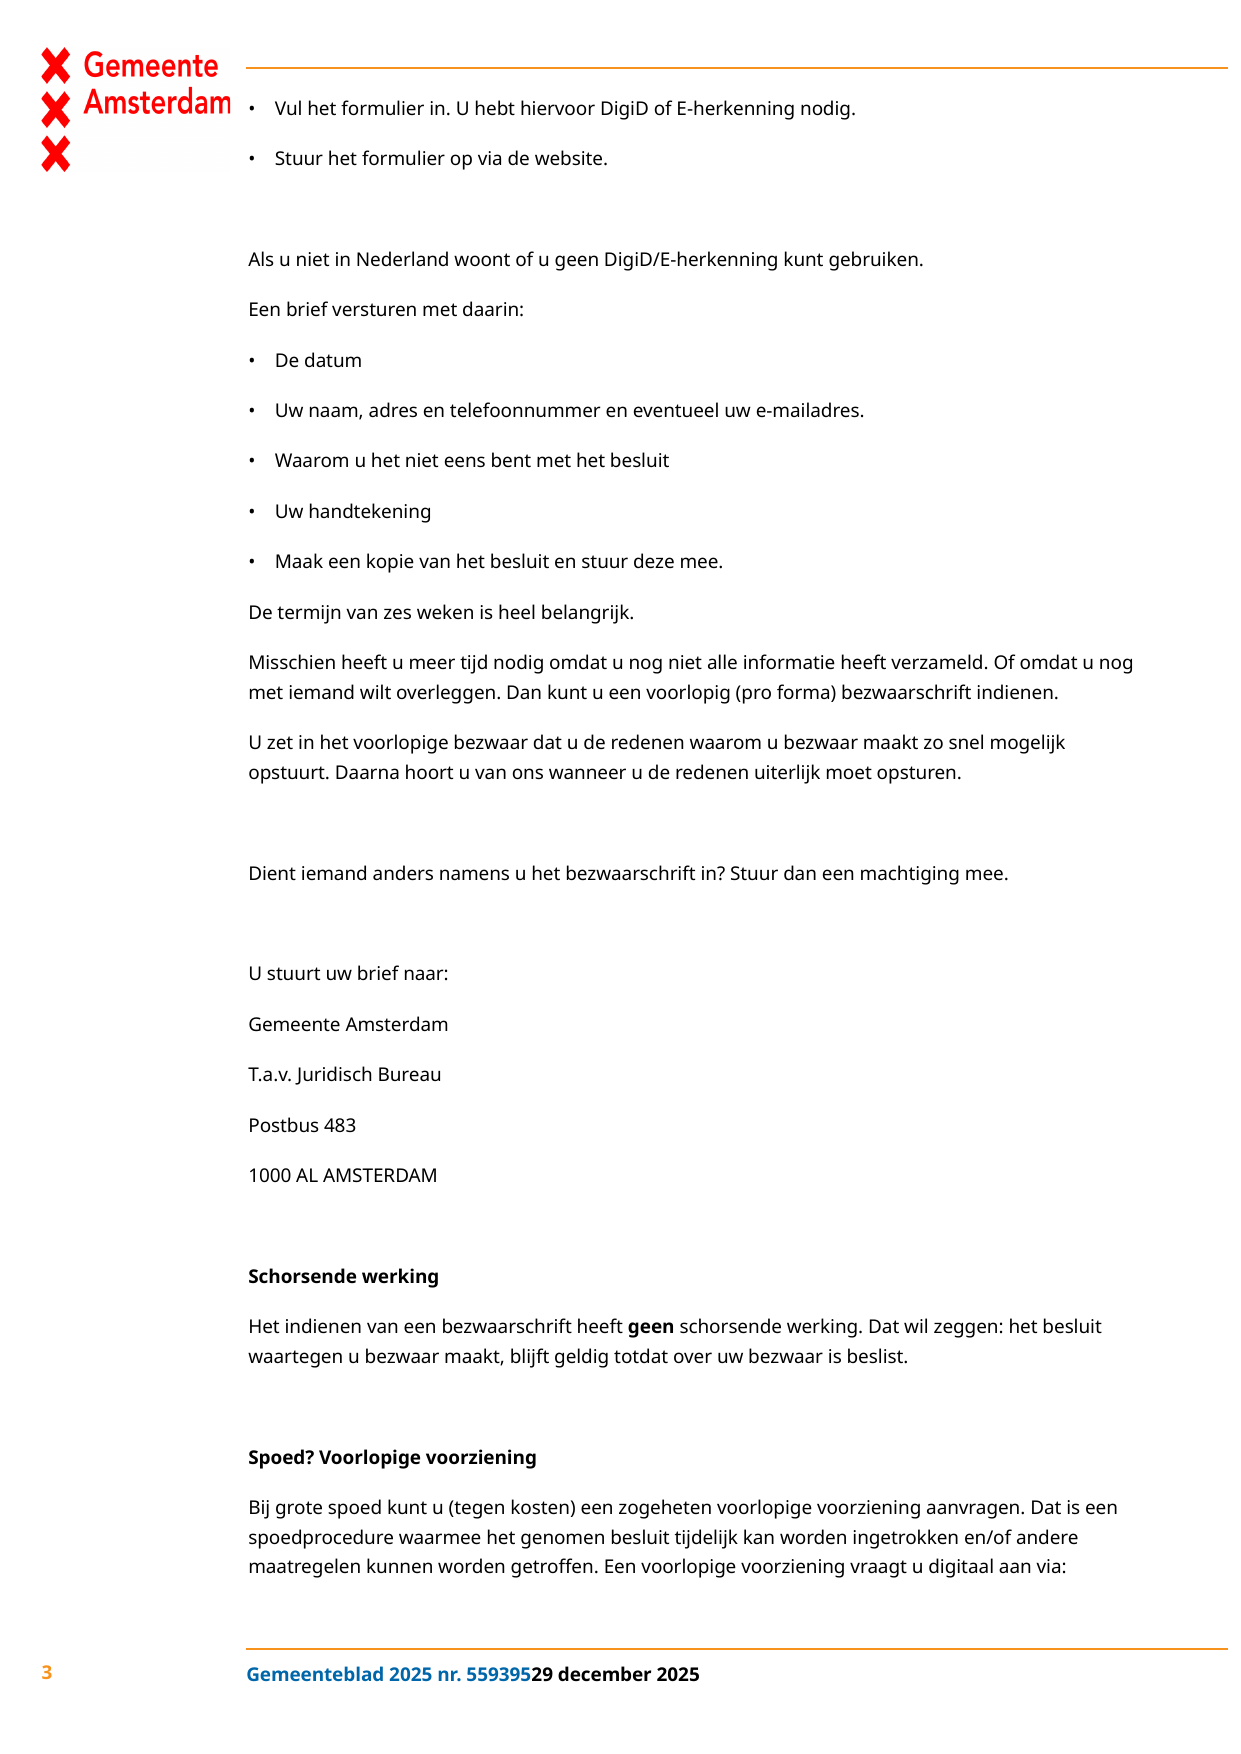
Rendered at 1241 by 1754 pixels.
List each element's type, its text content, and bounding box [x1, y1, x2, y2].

text • Waarom u het niet eens bent met het besluit [248, 448, 1152, 473]
text • Uw handtekening [248, 498, 1152, 524]
text Postbus 483 [248, 1112, 1152, 1138]
text U zet in het voorlopige bezwaar dat u de redenen waarom u bezwaar maakt zo snel mogelijk opstuurt. Daarna hoort u van ons wanneer u de redenen uiterlijk moet opsturen. [248, 729, 1152, 785]
text Spoed? Voorlopige voorziening [248, 1444, 1152, 1470]
text • Stuur het formulier op via de website. [248, 145, 1152, 171]
text Schorsende werking [248, 1263, 1152, 1289]
text Bij grote spoed kunt u (tegen kosten) een zogeheten voorlopige voorziening aanvragen. Dat is een spoedprocedure waarmee het genomen besluit tijdelijk kan worden ingetrokken en/of andere maatregelen kunnen worden getroffen. Een voorlopige voorziening vraagt u digitaal aan via: [248, 1494, 1152, 1579]
text Gemeente Amsterdam [248, 1011, 1152, 1037]
picture [41, 47, 231, 172]
text U stuurt uw brief naar: [248, 961, 1152, 986]
text • Maak een kopie van het besluit en stuur deze mee. [248, 548, 1152, 574]
text Dient iemand anders namens u het bezwaarschrift in? Stuur dan een machtiging mee. [248, 860, 1152, 886]
text Het indienen van een bezwaarschrift heeft geen schorsende werking. Dat wil zeggen: het besluit waartegen u bezwaar maakt, blijft geldig totdat over uw bezwaar is beslist. [248, 1313, 1152, 1369]
text De termijn van zes weken is heel belangrijk. [248, 599, 1152, 625]
text • De datum [248, 347, 1152, 373]
text Een brief versturen met daarin: [248, 296, 1152, 322]
text Als u niet in Nederland woont of u geen DigiD/E-herkenning kunt gebruiken. [248, 246, 1152, 272]
text T.a.v. Juridisch Bureau [248, 1061, 1152, 1087]
text 1000 AL AMSTERDAM [248, 1162, 1152, 1188]
text • Uw naam, adres en telefoonnummer en eventueel uw e-mailadres. [248, 397, 1152, 423]
text • Vul het formulier in. U hebt hiervoor DigiD of E-herkenning nodig. [248, 95, 1152, 121]
text Misschien heeft u meer tijd nodig omdat u nog niet alle informatie heeft verzameld. Of omdat u nog met iemand wilt overleggen. Dan kunt u een voorlopig (pro forma) bezwaarschrift indienen. [248, 649, 1152, 705]
